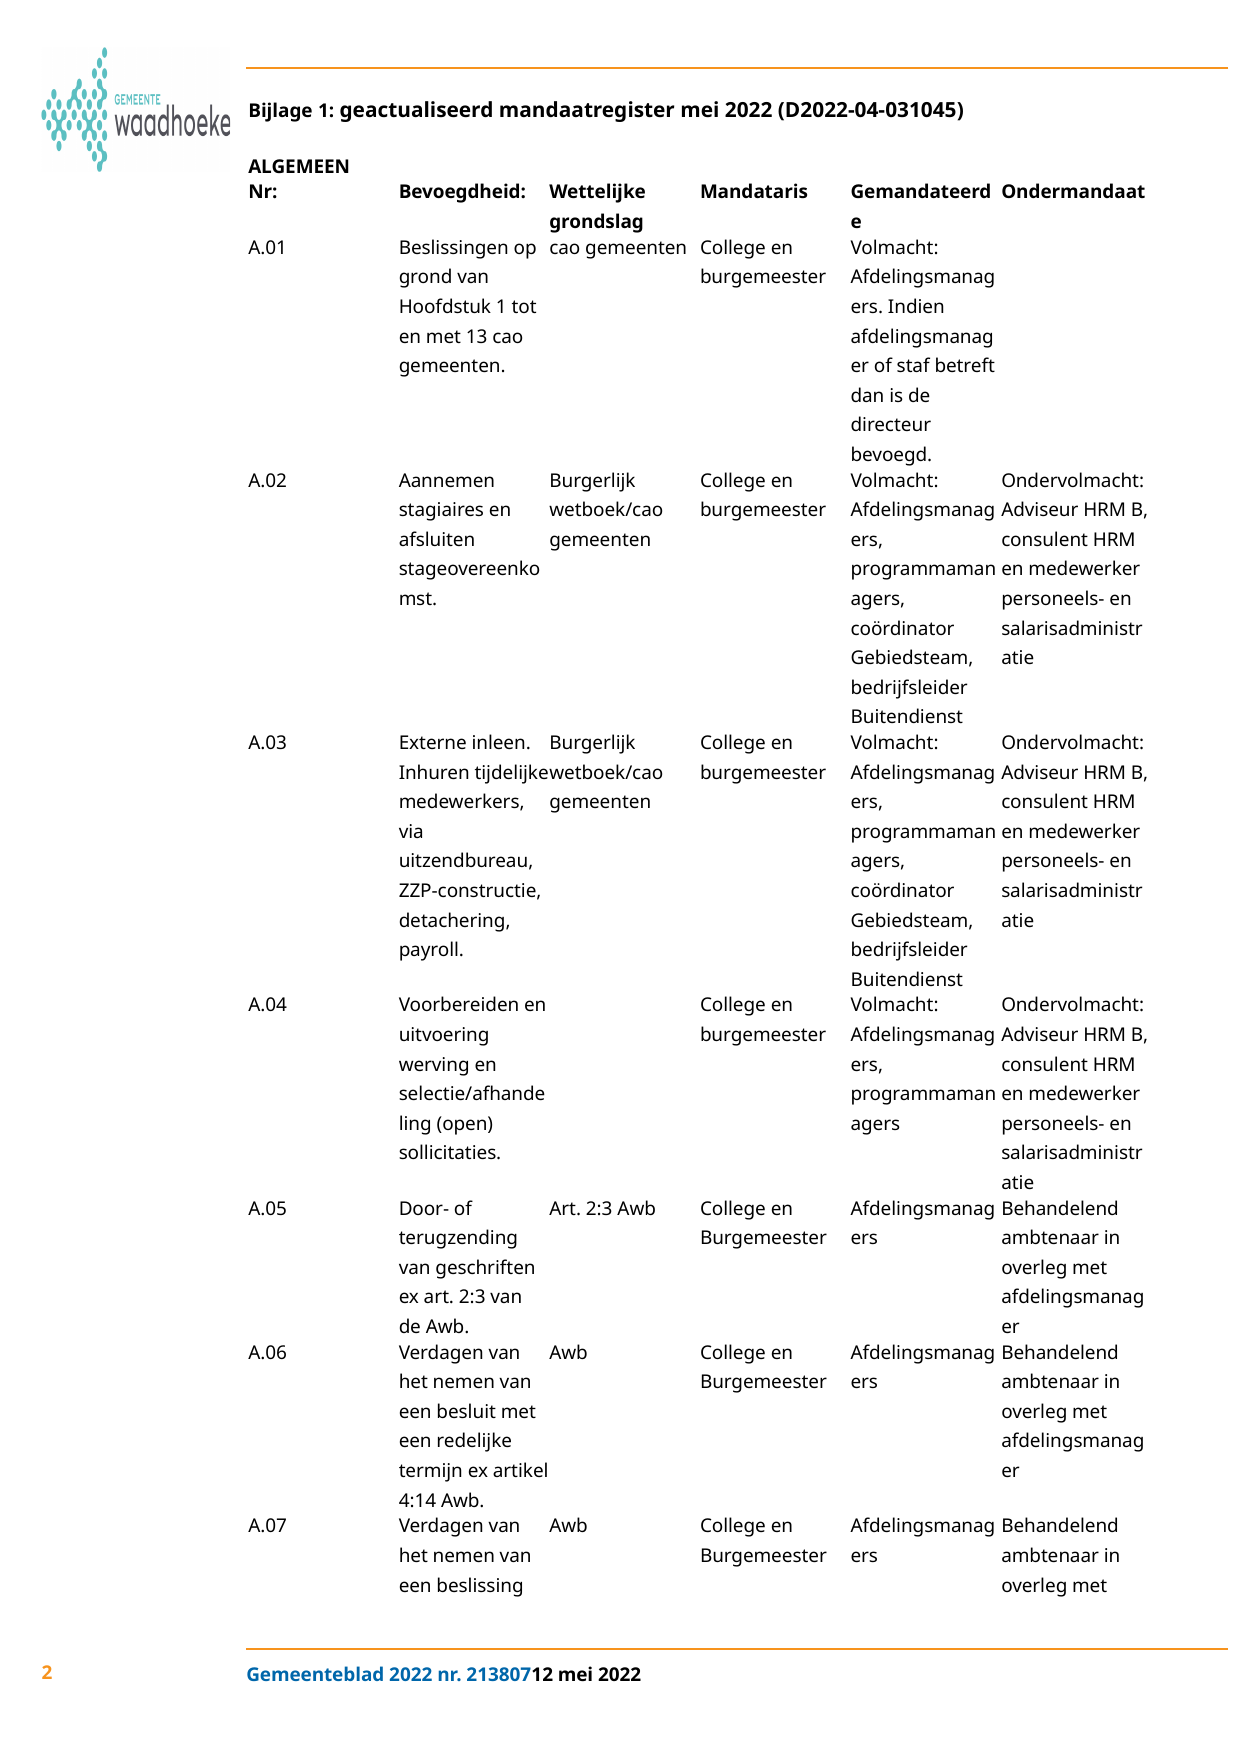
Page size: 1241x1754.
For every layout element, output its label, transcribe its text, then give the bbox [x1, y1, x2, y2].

table_cell Art. 2:3 Awb [549, 1195, 700, 1339]
table_cell Mandataris [700, 179, 850, 234]
table_cell Externe inleen. Inhuren tijdelijke medewerkers, via uitzendbureau, ZZP-constructie, detachering, payroll. [399, 729, 549, 992]
table_cell Nr: [248, 179, 398, 234]
text Bijlage 1: geactualiseerd mandaatregister mei 2022 (D2022-04-031045) [248, 95, 1152, 123]
table_cell Volmacht: Afdelingsmanagers, programmamanagers, coördinator Gebiedsteam, bedrijfsleider Buitendienst [850, 467, 1001, 729]
table_cell Afdelingsmanagers [850, 1339, 1001, 1513]
table_cell A.05 [248, 1195, 398, 1339]
table_cell Afdelingsmanagers [850, 1513, 1001, 1597]
table_cell Ondervolmacht: Adviseur HRM B, consulent HRM en medewerker personeels- en salarisadministratie [1001, 729, 1152, 992]
table_cell College en burgemeester [700, 992, 850, 1195]
table_cell Volmacht: Afdelingsmanagers. Indien afdelingsmanager of staf betreft dan is de directeur bevoegd. [850, 234, 1001, 467]
table_cell Behandelend ambtenaar in overleg met [1001, 1513, 1152, 1597]
table_cell College en Burgemeester [700, 1339, 850, 1513]
table_cell Afdelingsmanagers [850, 1195, 1001, 1339]
table_cell Beslissingen op grond van Hoofdstuk 1 tot en met 13 cao gemeenten. [399, 234, 549, 467]
table_cell Behandelend ambtenaar in overleg met afdelingsmanager [1001, 1195, 1152, 1339]
table_cell Verdagen van het nemen van een beslissing [399, 1513, 549, 1597]
table_cell Awb [549, 1339, 700, 1513]
table_cell Verdagen van het nemen van een besluit met een redelijke termijn ex artikel 4:14 Awb. [399, 1339, 549, 1513]
table_cell Aannemen stagiaires en afsluiten stageovereenkomst. [399, 467, 549, 729]
table_cell A.02 [248, 467, 398, 729]
table_cell Burgerlijk wetboek/cao gemeenten [549, 729, 700, 992]
table_cell Wettelijke grondslag [549, 179, 700, 234]
picture [41, 47, 231, 172]
table_cell A.04 [248, 992, 398, 1195]
table_cell College en burgemeester [700, 234, 850, 467]
table_cell [549, 992, 700, 1195]
table_cell A.06 [248, 1339, 398, 1513]
table_cell Volmacht: Afdelingsmanagers, programmamanagers [850, 992, 1001, 1195]
table_header ALGEMEEN [248, 153, 1152, 179]
table_cell Behandelend ambtenaar in overleg met afdelingsmanager [1001, 1339, 1152, 1513]
table_cell A.01 [248, 234, 398, 467]
table_cell Ondervolmacht: Adviseur HRM B, consulent HRM en medewerker personeels- en salarisadministratie [1001, 992, 1152, 1195]
table_cell College en Burgemeester [700, 1195, 850, 1339]
table_cell Voorbereiden en uitvoering werving en selectie/afhandeling (open) sollicitaties. [399, 992, 549, 1195]
table_cell A.03 [248, 729, 398, 992]
table_cell College en burgemeester [700, 729, 850, 992]
table_cell [1001, 234, 1152, 467]
table_cell Burgerlijk wetboek/cao gemeenten [549, 467, 700, 729]
table_cell cao gemeenten [549, 234, 700, 467]
table_cell Ondermandaat [1001, 179, 1152, 234]
table_cell Bevoegdheid: [399, 179, 549, 234]
table_cell College en burgemeester [700, 467, 850, 729]
table_cell College en Burgemeester [700, 1513, 850, 1597]
table_cell Volmacht: Afdelingsmanagers, programmamanagers, coördinator Gebiedsteam, bedrijfsleider Buitendienst [850, 729, 1001, 992]
table_cell Awb [549, 1513, 700, 1597]
table_cell Gemandateerde [850, 179, 1001, 234]
table_cell Ondervolmacht: Adviseur HRM B, consulent HRM en medewerker personeels- en salarisadministratie [1001, 467, 1152, 729]
table_cell Door- of terugzending van geschriften ex art. 2:3 van de Awb. [399, 1195, 549, 1339]
table_cell A.07 [248, 1513, 398, 1597]
